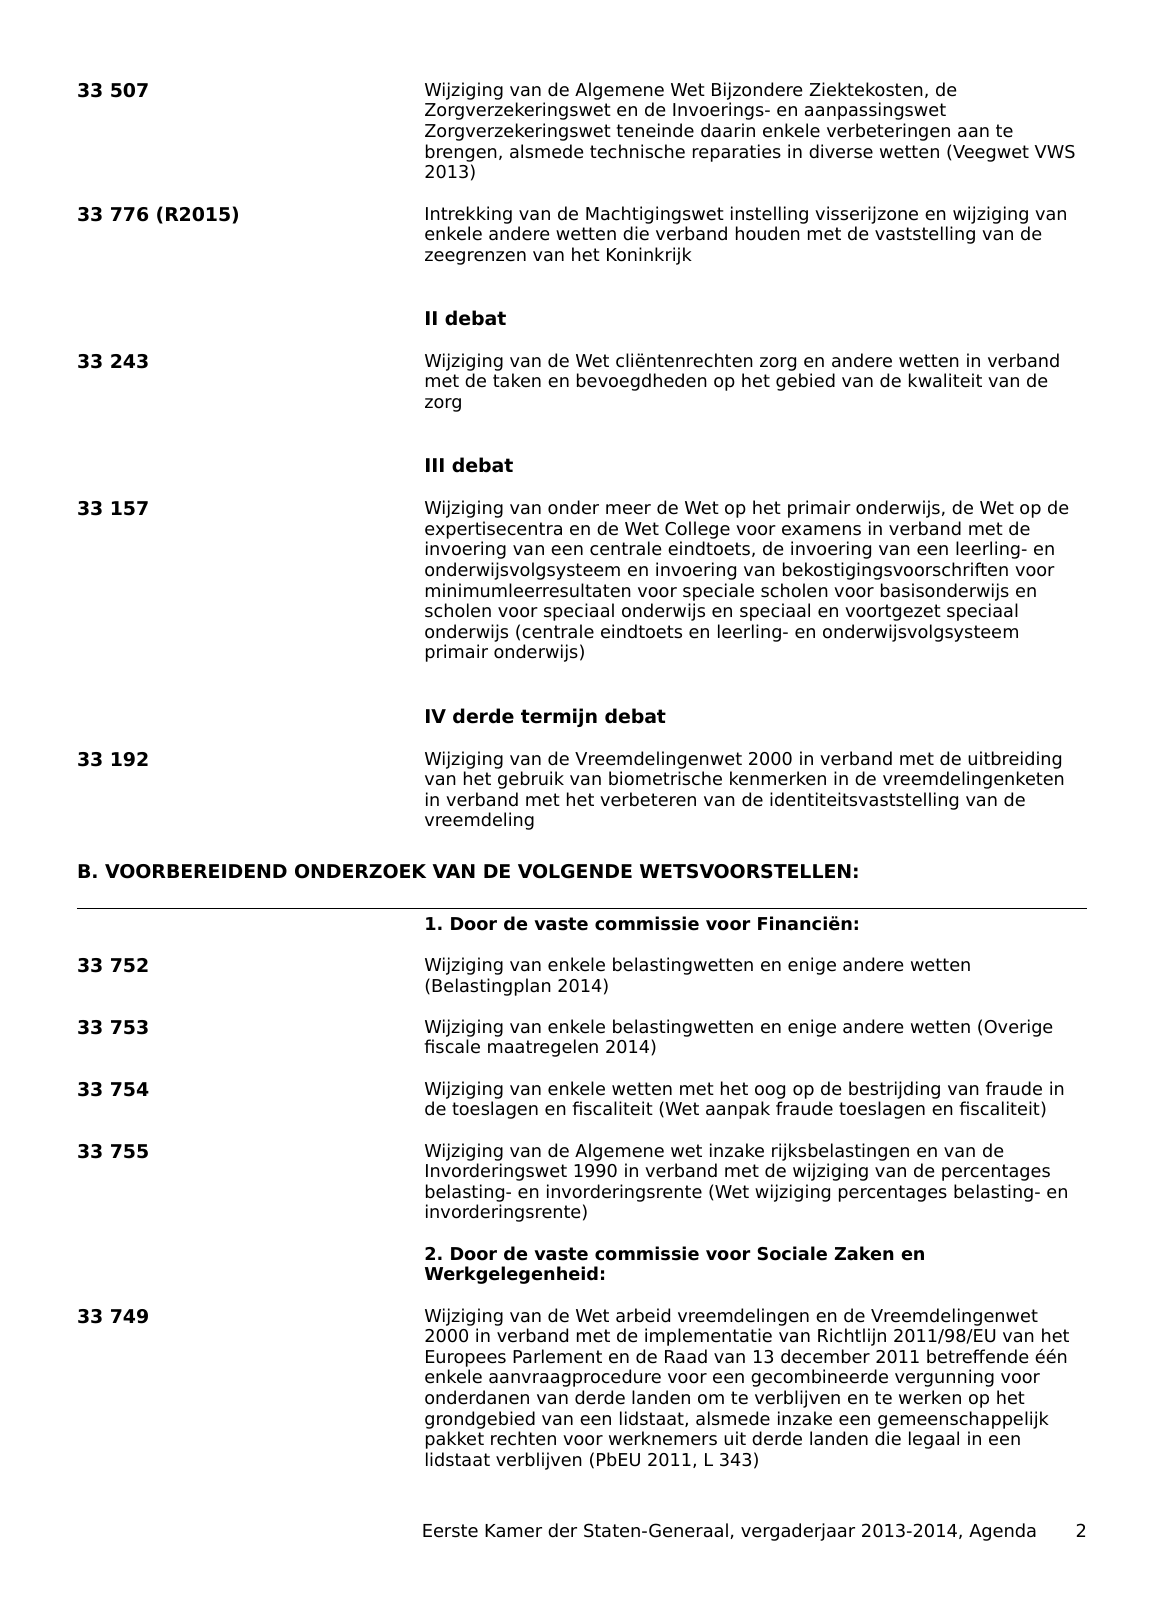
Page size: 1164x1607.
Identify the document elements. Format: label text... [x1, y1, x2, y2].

table_cell [77, 59, 401, 80]
table_cell [401, 749, 418, 831]
table_cell [418, 413, 1087, 433]
table_cell [77, 330, 401, 351]
table_cell 33 749 [77, 1306, 401, 1471]
table_cell [418, 996, 1087, 1017]
table_cell [401, 498, 418, 663]
table_cell [418, 1223, 1087, 1244]
table_cell [418, 1285, 1087, 1306]
table_cell [401, 204, 418, 265]
table_cell [77, 684, 401, 728]
table_cell [77, 286, 401, 330]
table_cell [418, 728, 1087, 748]
table_cell Intrekking van de Machtigingswet instelling visserijzone en wijziging van enkele andere wetten die verband houden met de vaststelling van de zeegrenzen van het Koninkrijk [418, 204, 1087, 265]
table_cell 33 753 [77, 1017, 401, 1058]
table_cell [401, 478, 418, 498]
table_cell [77, 1285, 401, 1306]
table_cell [401, 1244, 418, 1285]
table_header 1. Door de vaste commissie voor Financiën: [418, 909, 1087, 934]
table_header [401, 909, 418, 934]
table_cell [401, 934, 418, 955]
table_cell II debat [418, 286, 1087, 330]
table_cell [77, 183, 401, 203]
table_cell 33 752 [77, 955, 401, 996]
table_cell [401, 351, 418, 413]
table_cell [77, 996, 401, 1017]
table_cell 33 755 [77, 1141, 401, 1223]
table_cell III debat [418, 433, 1087, 477]
table_cell [401, 59, 418, 80]
table_cell [418, 330, 1087, 351]
table_cell [401, 413, 418, 433]
subtitle B. VOORBEREIDEND ONDERZOEK VAN DE VOLGENDE WETSVOORSTELLEN: [77, 861, 1087, 883]
table_cell Wijziging van onder meer de Wet op het primair onderwijs, de Wet op de expertisecentra en de Wet College voor examens in verband met de invoering van een centrale eindtoets, de invoering van een leerling- en onderwijsvolgsysteem en invoering van bekostigingsvoorschriften voor minimumleerresultaten voor speciale scholen voor basisonderwijs en scholen voor speciaal onderwijs en speciaal en voortgezet speciaal onderwijs (centrale eindtoets en leerling- en onderwijsvolgsysteem primair onderwijs) [418, 498, 1087, 663]
table_cell [77, 1244, 401, 1285]
table_cell [401, 1306, 418, 1471]
table_cell 33 754 [77, 1079, 401, 1120]
table_cell [401, 663, 418, 684]
table_cell [418, 183, 1087, 203]
table_cell [418, 1120, 1087, 1141]
table_cell [77, 1120, 401, 1141]
table_cell Wijziging van de Wet cliëntenrechten zorg en andere wetten in verband met de taken en bevoegdheden op het gebied van de kwaliteit van de zorg [418, 351, 1087, 413]
table_cell [401, 286, 418, 330]
table_cell [418, 663, 1087, 684]
table_cell Wijziging van enkele belastingwetten en enige andere wetten (Belastingplan 2014) [418, 955, 1087, 996]
table_cell Wijziging van de Vreemdelingenwet 2000 in verband met de uitbreiding van het gebruik van biometrische kenmerken in de vreemdelingenketen in verband met het verbeteren van de identiteitsvaststelling van de vreemdeling [418, 749, 1087, 831]
table_cell [418, 265, 1087, 286]
table_cell [418, 1058, 1087, 1079]
table_cell [401, 728, 418, 748]
table_cell 33 243 [77, 351, 401, 413]
table_cell [401, 684, 418, 728]
table_cell [418, 934, 1087, 955]
table_cell Wijziging van enkele wetten met het oog op de bestrijding van fraude in de toeslagen en fiscaliteit (Wet aanpak fraude toeslagen en fiscaliteit) [418, 1079, 1087, 1120]
table_cell [401, 1058, 418, 1079]
table_cell [401, 183, 418, 203]
table_cell [401, 1079, 418, 1120]
table_cell [77, 413, 401, 433]
table_cell 2. Door de vaste commissie voor Sociale Zaken en Werkgelegenheid: [418, 1244, 1087, 1285]
table_cell [77, 934, 401, 955]
table_cell 33 776 (R2015) [77, 204, 401, 265]
table_cell [401, 330, 418, 351]
table_cell [401, 265, 418, 286]
table_header [77, 909, 401, 934]
table_cell [401, 433, 418, 477]
table_cell [418, 59, 1087, 80]
table_cell [401, 1120, 418, 1141]
table_cell Wijziging van de Algemene wet inzake rijksbelastingen en van de Invorderingswet 1990 in verband met de wijziging van de percentages belasting- en invorderingsrente (Wet wijziging percentages belasting- en invorderingsrente) [418, 1141, 1087, 1223]
table_cell [401, 955, 418, 996]
table_cell [401, 1141, 418, 1223]
table_cell 33 192 [77, 749, 401, 831]
table_cell [77, 663, 401, 684]
table_cell [401, 996, 418, 1017]
table_cell [77, 1223, 401, 1244]
table_cell [418, 478, 1087, 498]
table_cell Wijziging van enkele belastingwetten en enige andere wetten (Overige fiscale maatregelen 2014) [418, 1017, 1087, 1058]
table_cell [401, 80, 418, 183]
table_cell [77, 1058, 401, 1079]
table_cell 33 507 [77, 80, 401, 183]
table_cell [77, 433, 401, 477]
table_cell [77, 728, 401, 748]
table_cell [77, 265, 401, 286]
table_cell [401, 1223, 418, 1244]
table_cell Wijziging van de Wet arbeid vreemdelingen en de Vreemdelingenwet 2000 in verband met de implementatie van Richtlijn 2011/98/EU van het Europees Parlement en de Raad van 13 december 2011 betreffende één enkele aanvraagprocedure voor een gecombineerde vergunning voor onderdanen van derde landen om te verblijven en te werken op het grondgebied van een lidstaat, alsmede inzake een gemeenschappelijk pakket rechten voor werknemers uit derde landen die legaal in een lidstaat verblijven (PbEU 2011, L 343) [418, 1306, 1087, 1471]
table_cell IV derde termijn debat [418, 684, 1087, 728]
table_cell 33 157 [77, 498, 401, 663]
table_cell [77, 478, 401, 498]
table_cell [401, 1017, 418, 1058]
table_cell Wijziging van de Algemene Wet Bijzondere Ziektekosten, de Zorgverzekeringswet en de Invoerings- en aanpassingswet Zorgverzekeringswet teneinde daarin enkele verbeteringen aan te brengen, alsmede technische reparaties in diverse wetten (Veegwet VWS 2013) [418, 80, 1087, 183]
table_cell [401, 1285, 418, 1306]
